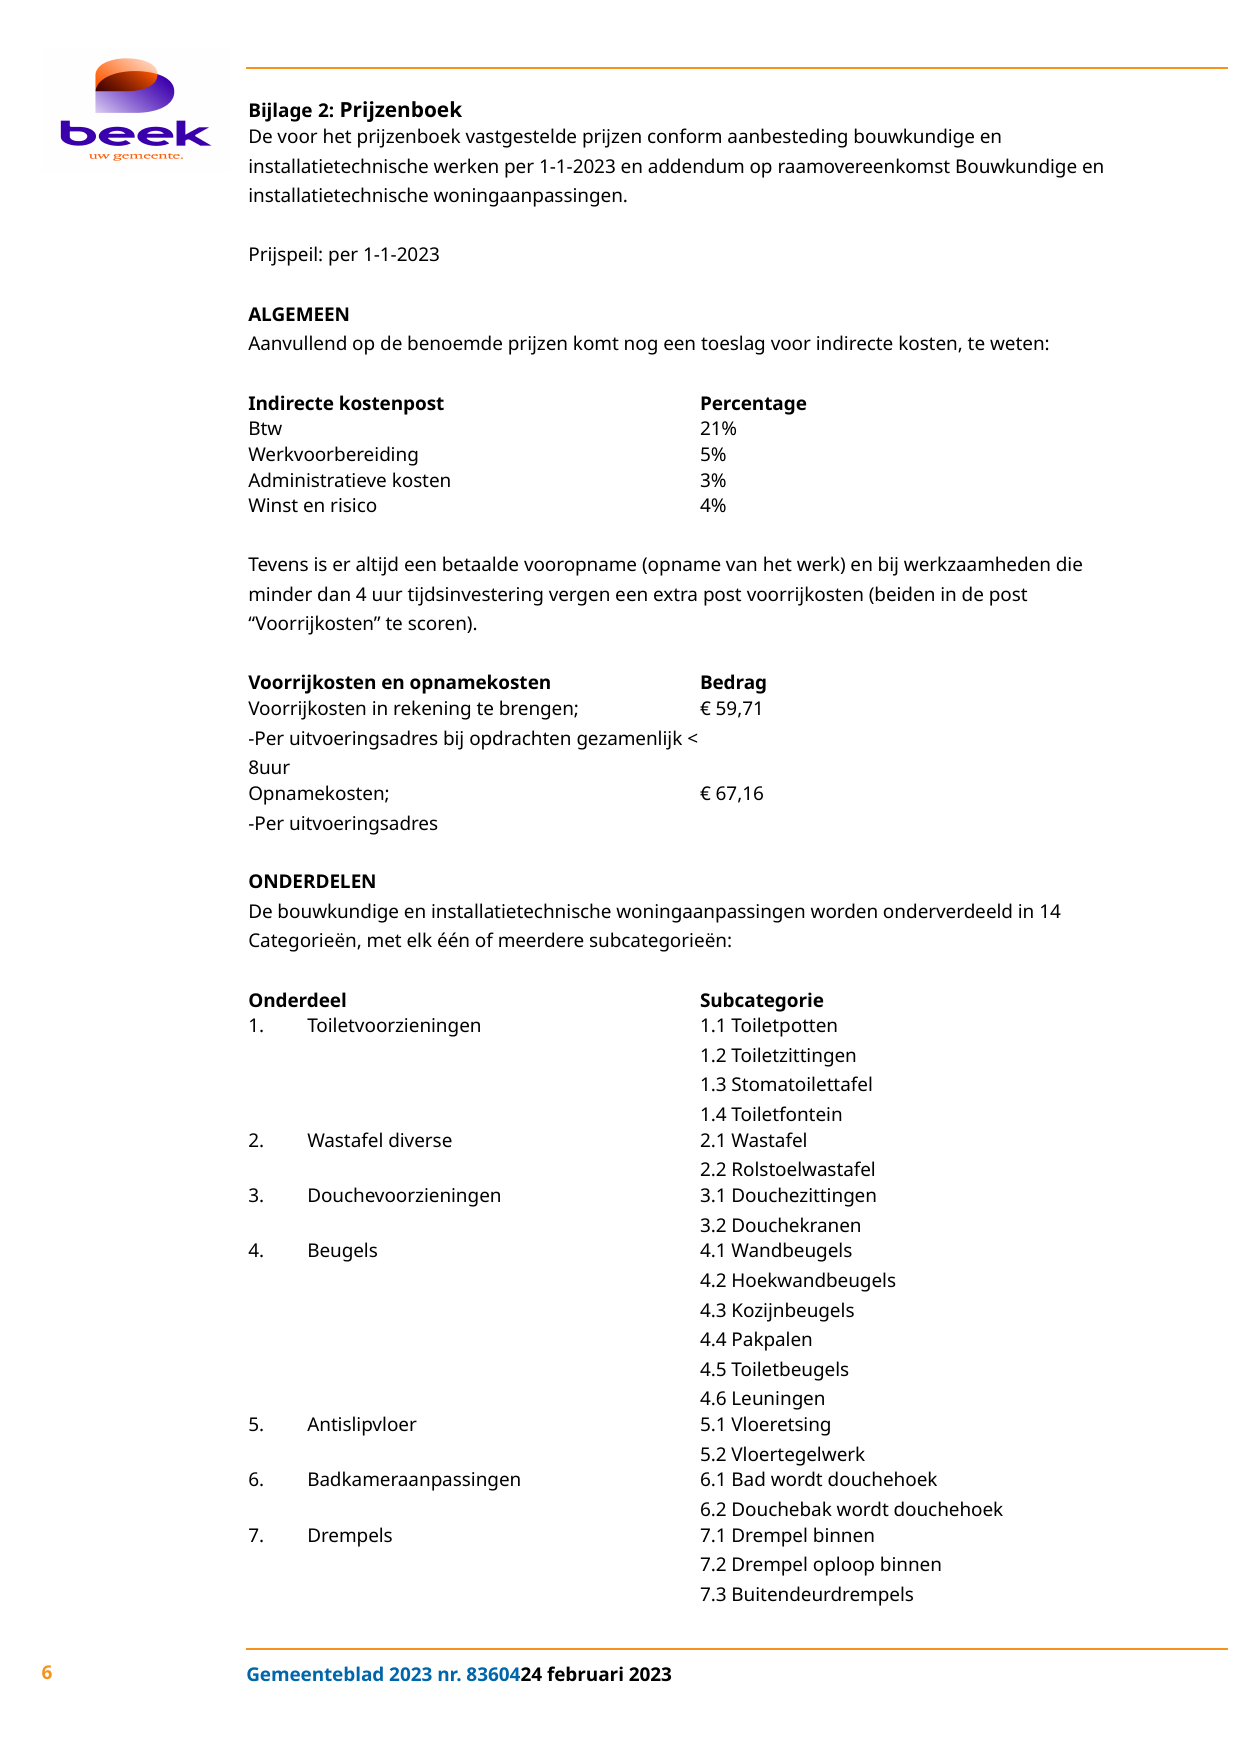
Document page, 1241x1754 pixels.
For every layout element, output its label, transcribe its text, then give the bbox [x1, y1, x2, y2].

table_cell Btw [248, 415, 700, 441]
table_cell Wastafel diverse [248, 1127, 700, 1182]
picture [41, 47, 231, 172]
text De voor het prijzenboek vastgestelde prijzen conform aanbesteding bouwkundige en installatietechnische werken per 1-1-2023 en addendum op raamovereenkomst Bouwkundige en installatietechnische woningaanpassingen. [248, 123, 1152, 208]
text Prijspeil: per 1-1-2023 [248, 242, 1152, 267]
table_header Percentage [700, 390, 1152, 415]
table_cell € 59,71 [700, 695, 1152, 780]
text Tevens is er altijd een betaalde vooropname (opname van het werk) en bij werkzaamheden die minder dan 4 uur tijdsinvestering vergen een extra post voorrijkosten (beiden in de post “Voorrijkosten” te scoren). [248, 551, 1152, 636]
table_cell 2.1 Wastafel 2.2 Rolstoelwastafel [700, 1127, 1152, 1182]
table_cell Werkvoorbereiding [248, 441, 700, 467]
table_cell 5% [700, 441, 1152, 467]
table_cell Beugels [248, 1238, 700, 1411]
table_cell Winst en risico [248, 493, 700, 518]
table_header Bedrag [700, 670, 1152, 695]
table_cell Badkameraanpassingen [248, 1467, 700, 1522]
table_cell 4.1 Wandbeugels 4.2 Hoekwandbeugels 4.3 Kozijnbeugels 4.4 Pakpalen 4.5 Toiletbeugels 4.6 Leuningen [700, 1238, 1152, 1411]
text ONDERDELEN [248, 868, 1152, 894]
table_header Voorrijkosten en opnamekosten [248, 670, 700, 695]
text Bijlage 2: Prijzenboek [248, 95, 1152, 123]
table_cell Toiletvoorzieningen [248, 1013, 700, 1127]
table_cell Administratieve kosten [248, 467, 700, 493]
table_header Subcategorie [700, 987, 1152, 1012]
table_cell Antislipvloer [248, 1411, 700, 1467]
table_cell Drempels [248, 1522, 700, 1607]
table_cell Douchevoorzieningen [248, 1182, 700, 1238]
table_cell Voorrijkosten in rekening te brengen; -Per uitvoeringsadres bij opdrachten gezamenlijk < 8uur [248, 695, 700, 780]
table_cell € 67,16 [700, 780, 1152, 836]
table_cell 1.1 Toiletpotten 1.2 Toiletzittingen 1.3 Stomatoilettafel 1.4 Toiletfontein [700, 1013, 1152, 1127]
table_cell Opnamekosten; -Per uitvoeringsadres [248, 780, 700, 836]
table_cell 21% [700, 415, 1152, 441]
table_cell 3.1 Douchezittingen 3.2 Douchekranen [700, 1182, 1152, 1238]
text ALGEMEEN [248, 301, 1152, 327]
table_cell 3% [700, 467, 1152, 493]
table_cell 4% [700, 493, 1152, 518]
table_header Onderdeel [248, 987, 700, 1012]
table_cell 6.1 Bad wordt douchehoek 6.2 Douchebak wordt douchehoek [700, 1467, 1152, 1522]
text Aanvullend op de benoemde prijzen komt nog een toeslag voor indirecte kosten, te weten: [248, 330, 1152, 356]
table_cell 7.1 Drempel binnen 7.2 Drempel oploop binnen 7.3 Buitendeurdrempels [700, 1522, 1152, 1607]
table_cell 5.1 Vloeretsing 5.2 Vloertegelwerk [700, 1411, 1152, 1467]
table_header Indirecte kostenpost [248, 390, 700, 415]
text De bouwkundige en installatietechnische woningaanpassingen worden onderverdeeld in 14 Categorieën, met elk één of meerdere subcategorieën: [248, 898, 1152, 953]
